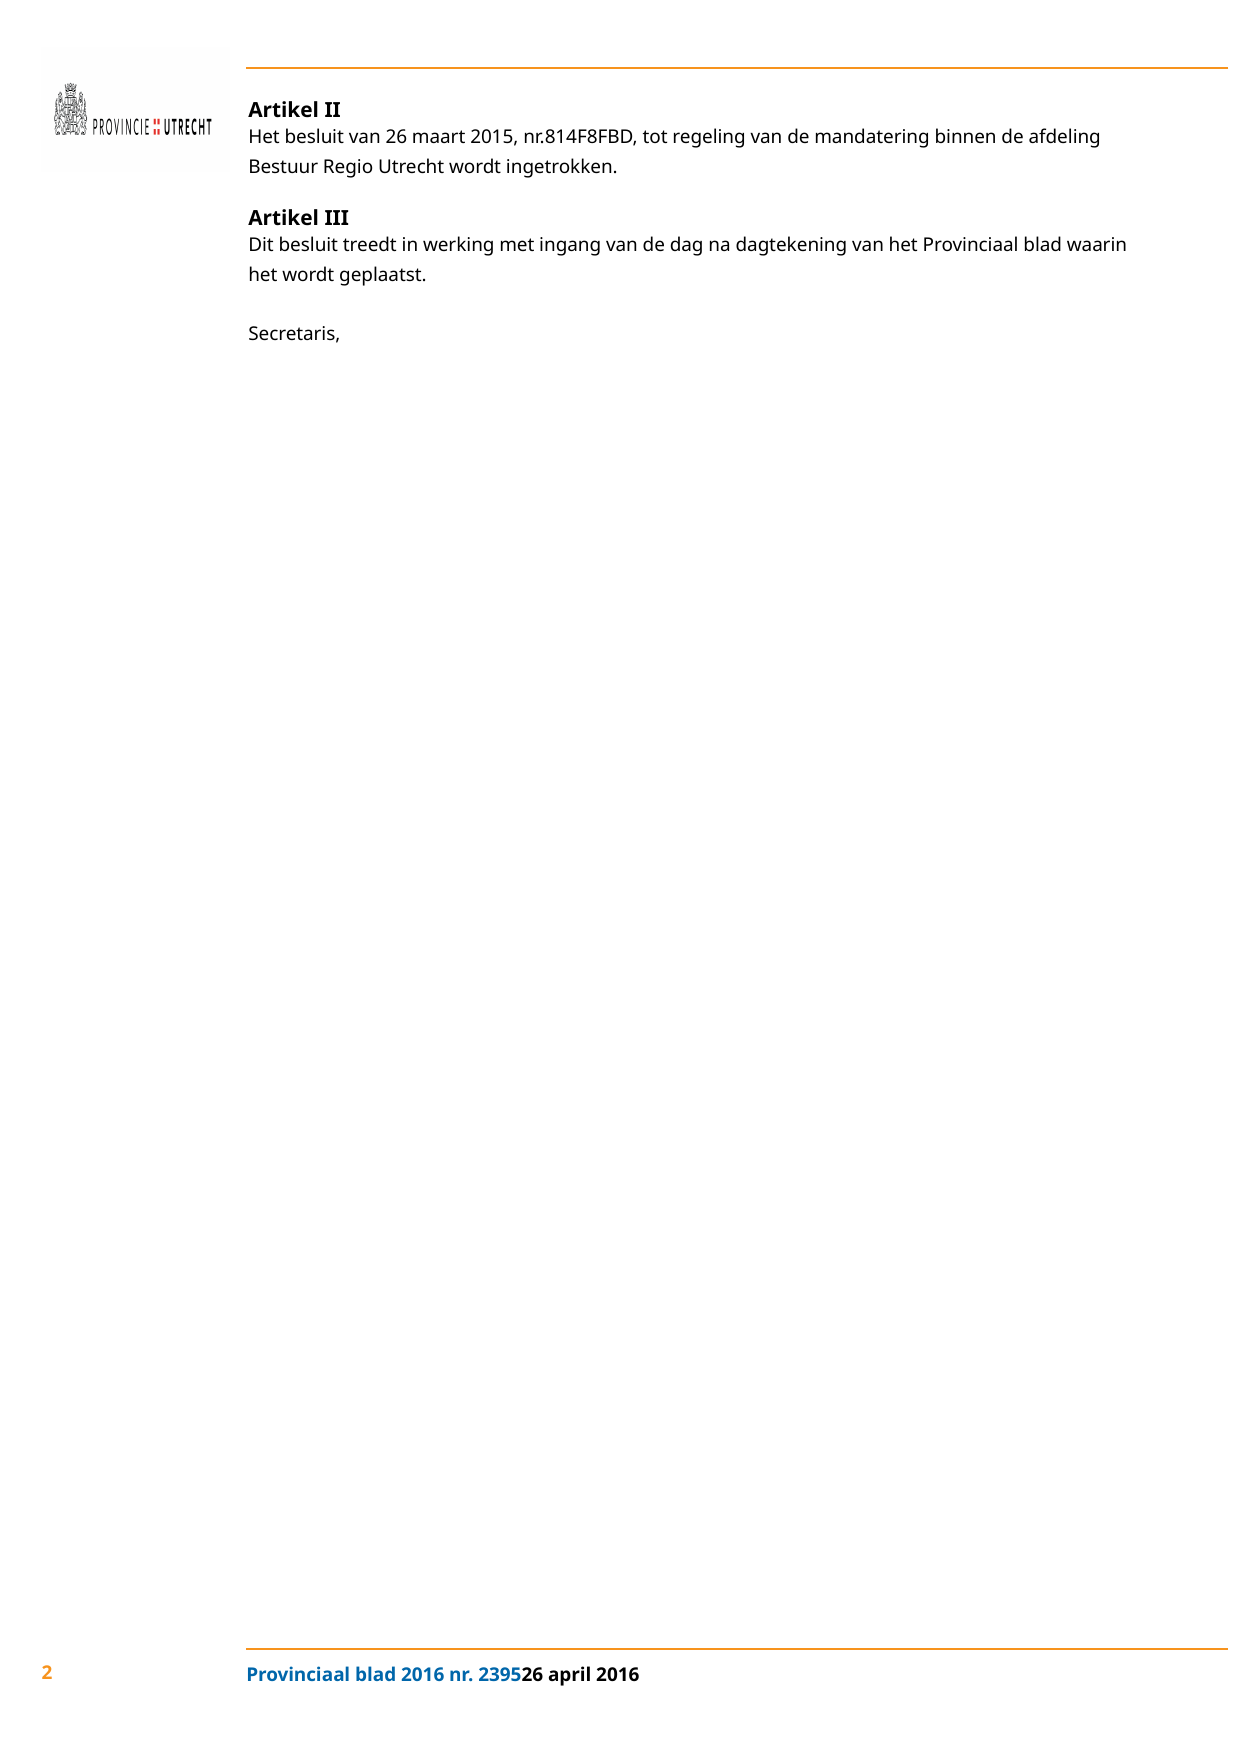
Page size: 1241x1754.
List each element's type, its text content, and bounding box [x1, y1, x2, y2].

text Het besluit van 26 maart 2015, nr.814F8FBD, tot regeling van de mandatering binnen de afdeling Bestuur Regio Utrecht wordt ingetrokken. [248, 123, 1152, 178]
text Artikel II [248, 95, 1152, 123]
picture [41, 47, 231, 172]
text Secretaris, [248, 320, 1152, 346]
text Artikel III [248, 203, 1152, 232]
text Dit besluit treedt in werking met ingang van de dag na dagtekening van het Provinciaal blad waarin het wordt geplaatst. [248, 232, 1152, 287]
